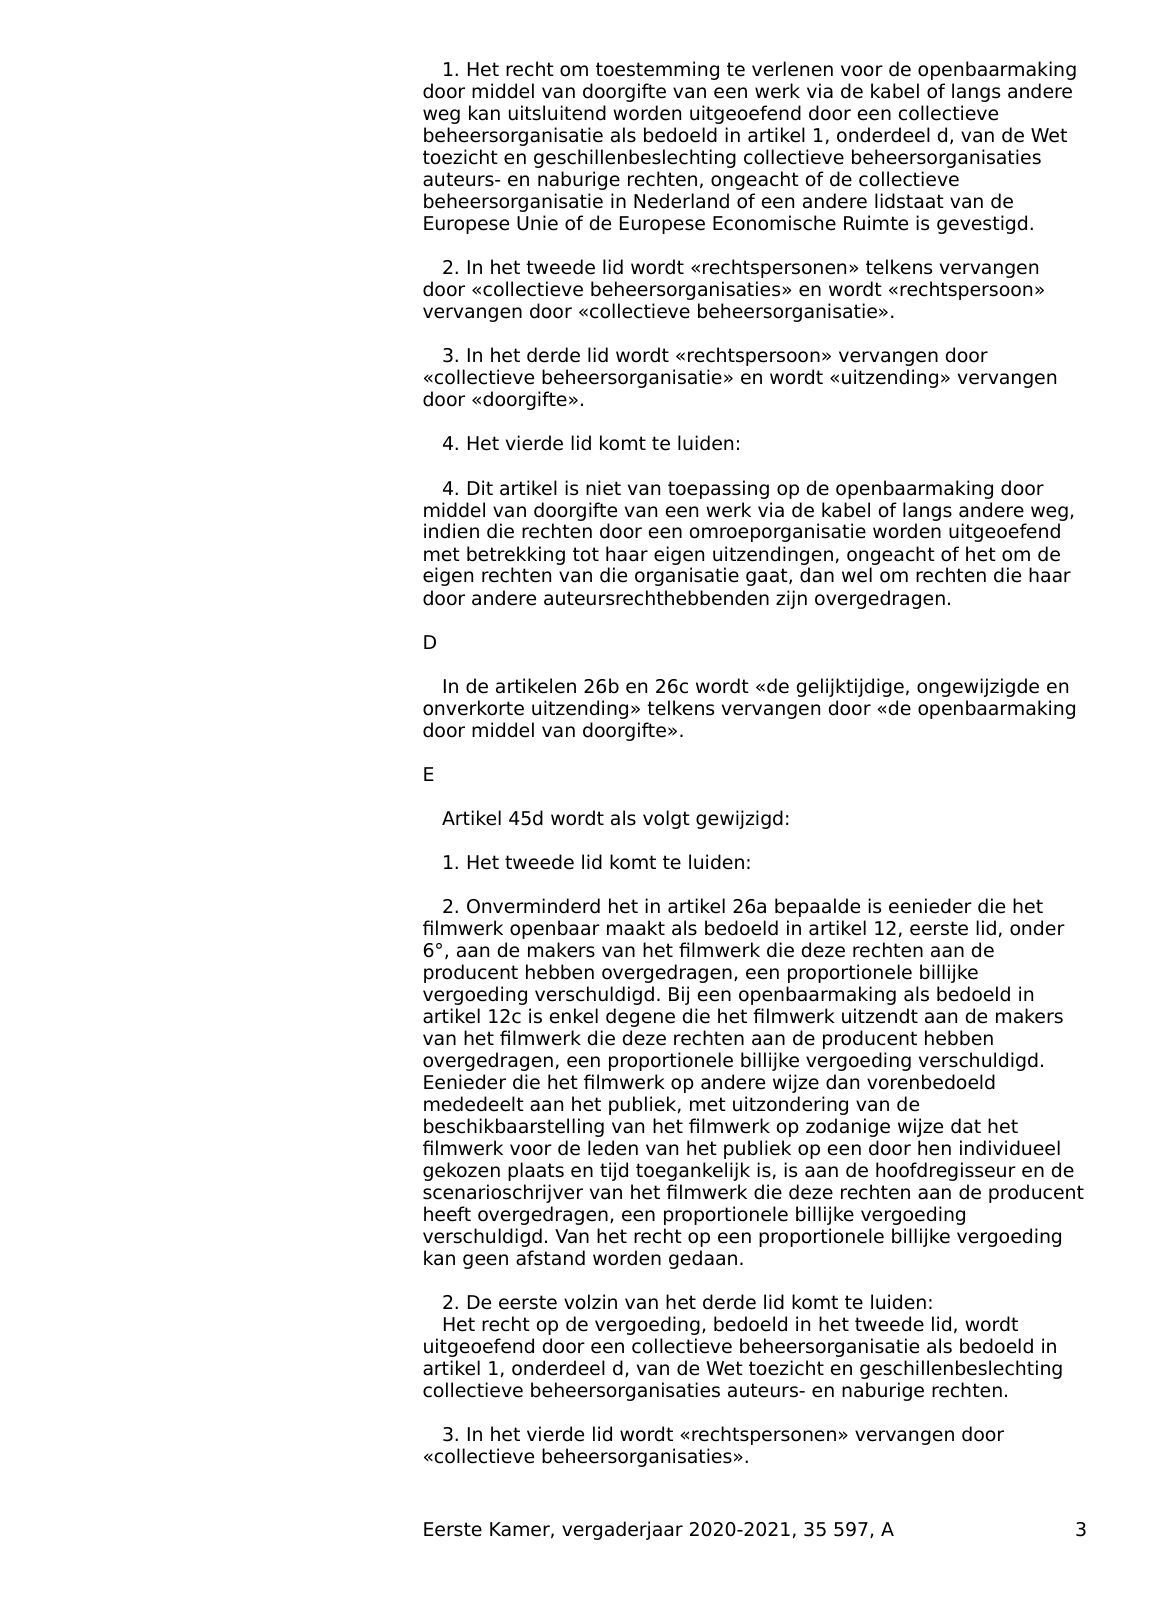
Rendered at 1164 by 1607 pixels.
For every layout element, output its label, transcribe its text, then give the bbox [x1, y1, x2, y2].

text Het recht op de vergoeding, bedoeld in het tweede lid, wordt uitgeoefend door een collectieve beheersorganisatie als bedoeld in artikel 1, onderdeel d, van de Wet toezicht en geschillenbeslechting collectieve beheersorganisaties auteurs- en naburige rechten. [422, 1314, 1087, 1402]
text 2. In het tweede lid wordt «rechtspersonen» telkens vervangen door «collectieve beheersorganisaties» en wordt «rechtspersoon» vervangen door «collectieve beheersorganisatie». [422, 257, 1087, 323]
text 4. Het vierde lid komt te luiden: [422, 433, 1087, 455]
text Artikel 45d wordt als volgt gewijzigd: [422, 808, 1087, 830]
text 2. Onverminderd het in artikel 26a bepaalde is eenieder die het filmwerk openbaar maakt als bedoeld in artikel 12, eerste lid, onder 6°, aan de makers van het filmwerk die deze rechten aan de producent hebben overgedragen, een proportionele billijke vergoeding verschuldigd. Bij een openbaarmaking als bedoeld in artikel 12c is enkel degene die het filmwerk uitzendt aan de makers van het filmwerk die deze rechten aan de producent hebben overgedragen, een proportionele billijke vergoeding verschuldigd. Eenieder die het filmwerk op andere wijze dan vorenbedoeld mededeelt aan het publiek, met uitzondering van de beschikbaarstelling van het filmwerk op zodanige wijze dat het filmwerk voor de leden van het publiek op een door hen individueel gekozen plaats en tijd toegankelijk is, is aan de hoofdregisseur en de scenarioschrijver van het filmwerk die deze rechten aan de producent heeft overgedragen, een proportionele billijke vergoeding verschuldigd. Van het recht op een proportionele billijke vergoeding kan geen afstand worden gedaan. [422, 896, 1087, 1270]
text D [422, 632, 1087, 653]
text 3. In het derde lid wordt «rechtspersoon» vervangen door «collectieve beheersorganisatie» en wordt «uitzending» vervangen door «doorgifte». [422, 345, 1087, 411]
text 3. In het vierde lid wordt «rechtspersonen» vervangen door «collectieve beheersorganisaties». [422, 1424, 1087, 1468]
text 1. Het recht om toestemming te verlenen voor de openbaarmaking door middel van doorgifte van een werk via de kabel of langs andere weg kan uitsluitend worden uitgeoefend door een collectieve beheersorganisatie als bedoeld in artikel 1, onderdeel d, van de Wet toezicht en geschillenbeslechting collectieve beheersorganisaties auteurs- en naburige rechten, ongeacht of de collectieve beheersorganisatie in Nederland of een andere lidstaat van de Europese Unie of de Europese Economische Ruimte is gevestigd. [422, 59, 1087, 235]
text In de artikelen 26b en 26c wordt «de gelijktijdige, ongewijzigde en onverkorte uitzending» telkens vervangen door «de openbaarmaking door middel van doorgifte». [422, 676, 1087, 742]
text 4. Dit artikel is niet van toepassing op de openbaarmaking door middel van doorgifte van een werk via de kabel of langs andere weg, indien die rechten door een omroeporganisatie worden uitgeoefend met betrekking tot haar eigen uitzendingen, ongeacht of het om de eigen rechten van die organisatie gaat, dan wel om rechten die haar door andere auteursrechthebbenden zijn overgedragen. [422, 477, 1087, 609]
text 2. De eerste volzin van het derde lid komt te luiden: [422, 1292, 1087, 1314]
text E [422, 764, 1087, 786]
text 1. Het tweede lid komt te luiden: [422, 852, 1087, 874]
